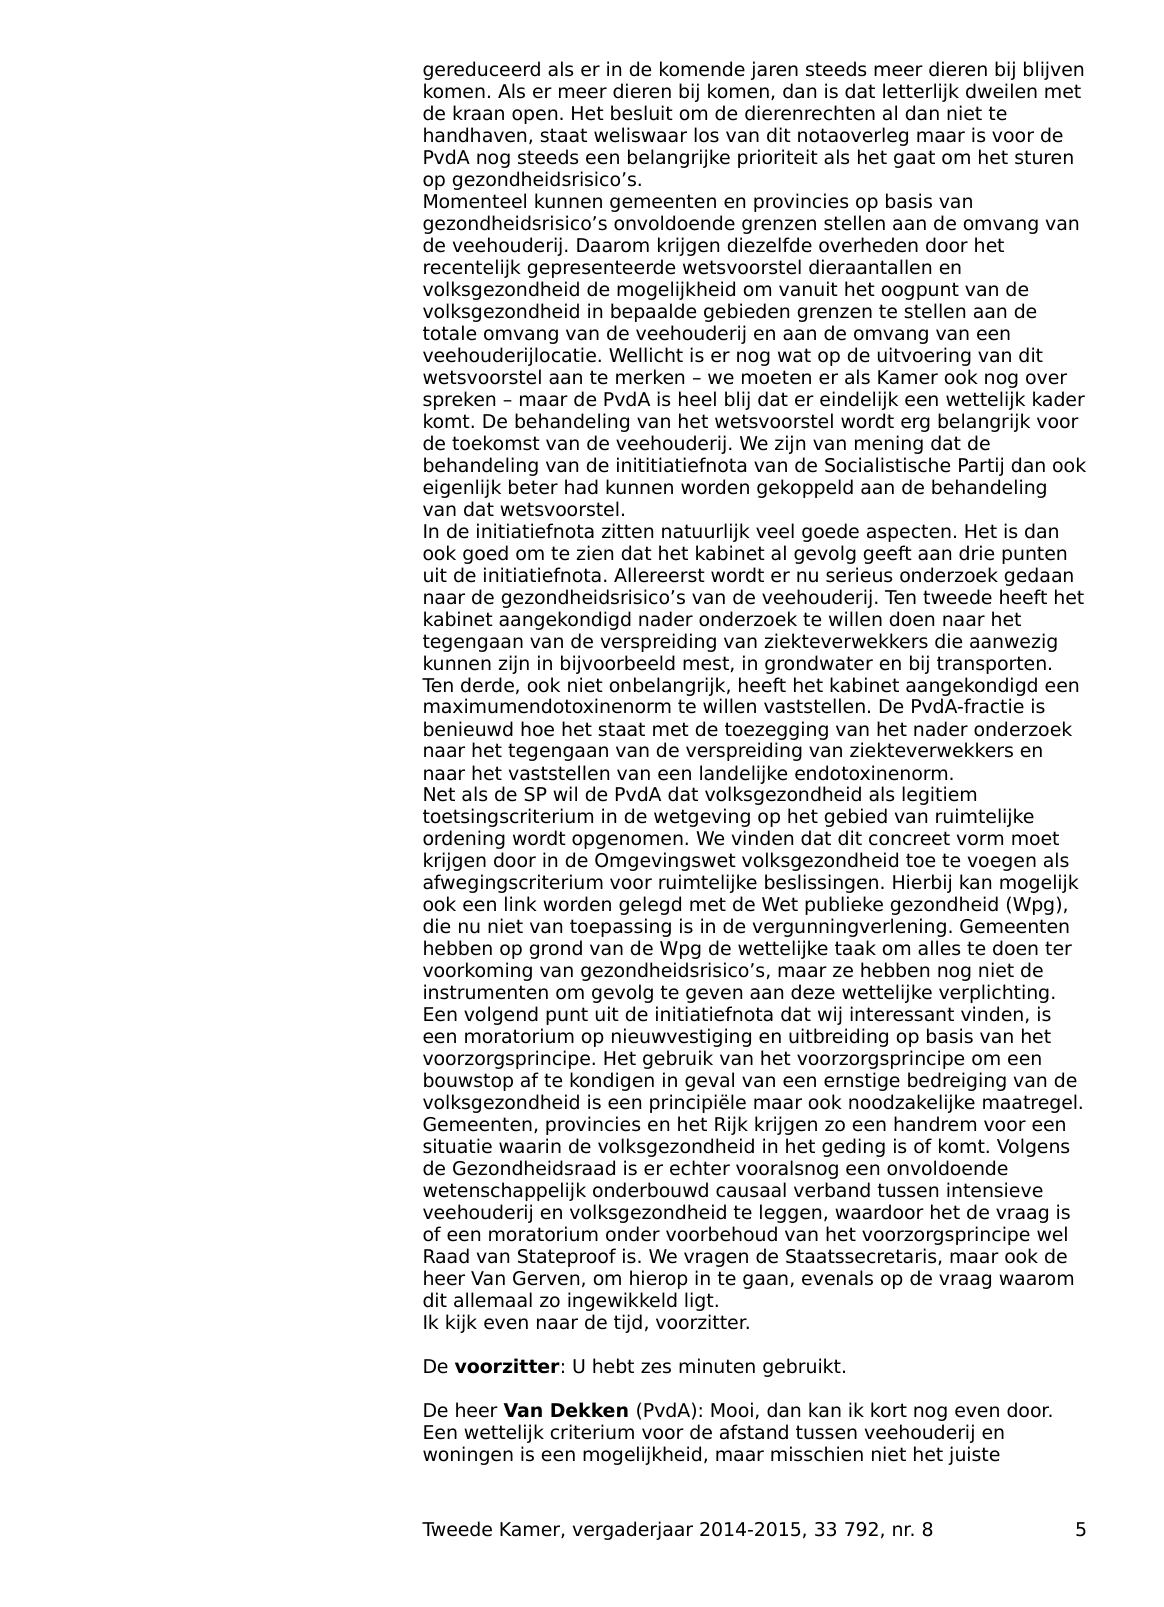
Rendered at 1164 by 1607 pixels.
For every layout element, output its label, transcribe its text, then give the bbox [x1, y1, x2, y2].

text In de initiatiefnota zitten natuurlijk veel goede aspecten. Het is dan ook goed om te zien dat het kabinet al gevolg geeft aan drie punten uit de initiatiefnota. Allereerst wordt er nu serieus onderzoek gedaan naar de gezondheidsrisico’s van de veehouderij. Ten tweede heeft het kabinet aangekondigd nader onderzoek te willen doen naar het tegengaan van de verspreiding van ziekteverwekkers die aanwezig kunnen zijn in bijvoorbeeld mest, in grondwater en bij transporten. Ten derde, ook niet onbelangrijk, heeft het kabinet aangekondigd een maximumendotoxinenorm te willen vaststellen. De PvdA-fractie is benieuwd hoe het staat met de toezegging van het nader onderzoek naar het tegengaan van de verspreiding van ziekteverwekkers en naar het vaststellen van een landelijke endotoxinenorm. [422, 521, 1087, 784]
text Momenteel kunnen gemeenten en provincies op basis van gezondheidsrisico’s onvoldoende grenzen stellen aan de omvang van de veehouderij. Daarom krijgen diezelfde overheden door het recentelijk gepresenteerde wetsvoorstel dieraantallen en volksgezondheid de mogelijkheid om vanuit het oogpunt van de volksgezondheid in bepaalde gebieden grenzen te stellen aan de totale omvang van de veehouderij en aan de omvang van een veehouderijlocatie. Wellicht is er nog wat op de uitvoering van dit wetsvoorstel aan te merken – we moeten er als Kamer ook nog over spreken – maar de PvdA is heel blij dat er eindelijk een wettelijk kader komt. De behandeling van het wetsvoorstel wordt erg belangrijk voor de toekomst van de veehouderij. We zijn van mening dat de behandeling van de inititiatiefnota van de Socialistische Partij dan ook eigenlijk beter had kunnen worden gekoppeld aan de behandeling van dat wetsvoorstel. [422, 191, 1087, 521]
text Een volgend punt uit de initiatiefnota dat wij interessant vinden, is een moratorium op nieuwvestiging en uitbreiding op basis van het voorzorgsprincipe. Het gebruik van het voorzorgsprincipe om een bouwstop af te kondigen in geval van een ernstige bedreiging van de volksgezondheid is een principiële maar ook noodzakelijke maatregel. Gemeenten, provincies en het Rijk krijgen zo een handrem voor een situatie waarin de volksgezondheid in het geding is of komt. Volgens de Gezondheidsraad is er echter vooralsnog een onvoldoende wetenschappelijk onderbouwd causaal verband tussen intensieve veehouderij en volksgezondheid te leggen, waardoor het de vraag is of een moratorium onder voorbehoud van het voorzorgsprincipe wel Raad van Stateproof is. We vragen de Staatssecretaris, maar ook de heer Van Gerven, om hierop in te gaan, evenals op de vraag waarom dit allemaal zo ingewikkeld ligt. [422, 1004, 1087, 1312]
text gereduceerd als er in de komende jaren steeds meer dieren bij blijven komen. Als er meer dieren bij komen, dan is dat letterlijk dweilen met de kraan open. Het besluit om de dierenrechten al dan niet te handhaven, staat weliswaar los van dit notaoverleg maar is voor de PvdA nog steeds een belangrijke prioriteit als het gaat om het sturen op gezondheidsrisico’s. [422, 59, 1087, 191]
text Net als de SP wil de PvdA dat volksgezondheid als legitiem toetsingscriterium in de wetgeving op het gebied van ruimtelijke ordening wordt opgenomen. We vinden dat dit concreet vorm moet krijgen door in de Omgevingswet volksgezondheid toe te voegen als afwegingscriterium voor ruimtelijke beslissingen. Hierbij kan mogelijk ook een link worden gelegd met de Wet publieke gezondheid (Wpg), die nu niet van toepassing is in de vergunningverlening. Gemeenten hebben op grond van de Wpg de wettelijke taak om alles te doen ter voorkoming van gezondheidsrisico’s, maar ze hebben nog niet de instrumenten om gevolg te geven aan deze wettelijke verplichting. [422, 784, 1087, 1004]
text De voorzitter: U hebt zes minuten gebruikt. [422, 1356, 1087, 1378]
text De heer Van Dekken (PvdA): Mooi, dan kan ik kort nog even door. Een wettelijk criterium voor de afstand tussen veehouderij en woningen is een mogelijkheid, maar misschien niet het juiste [422, 1400, 1087, 1466]
text Ik kijk even naar de tijd, voorzitter. [422, 1312, 1087, 1334]
